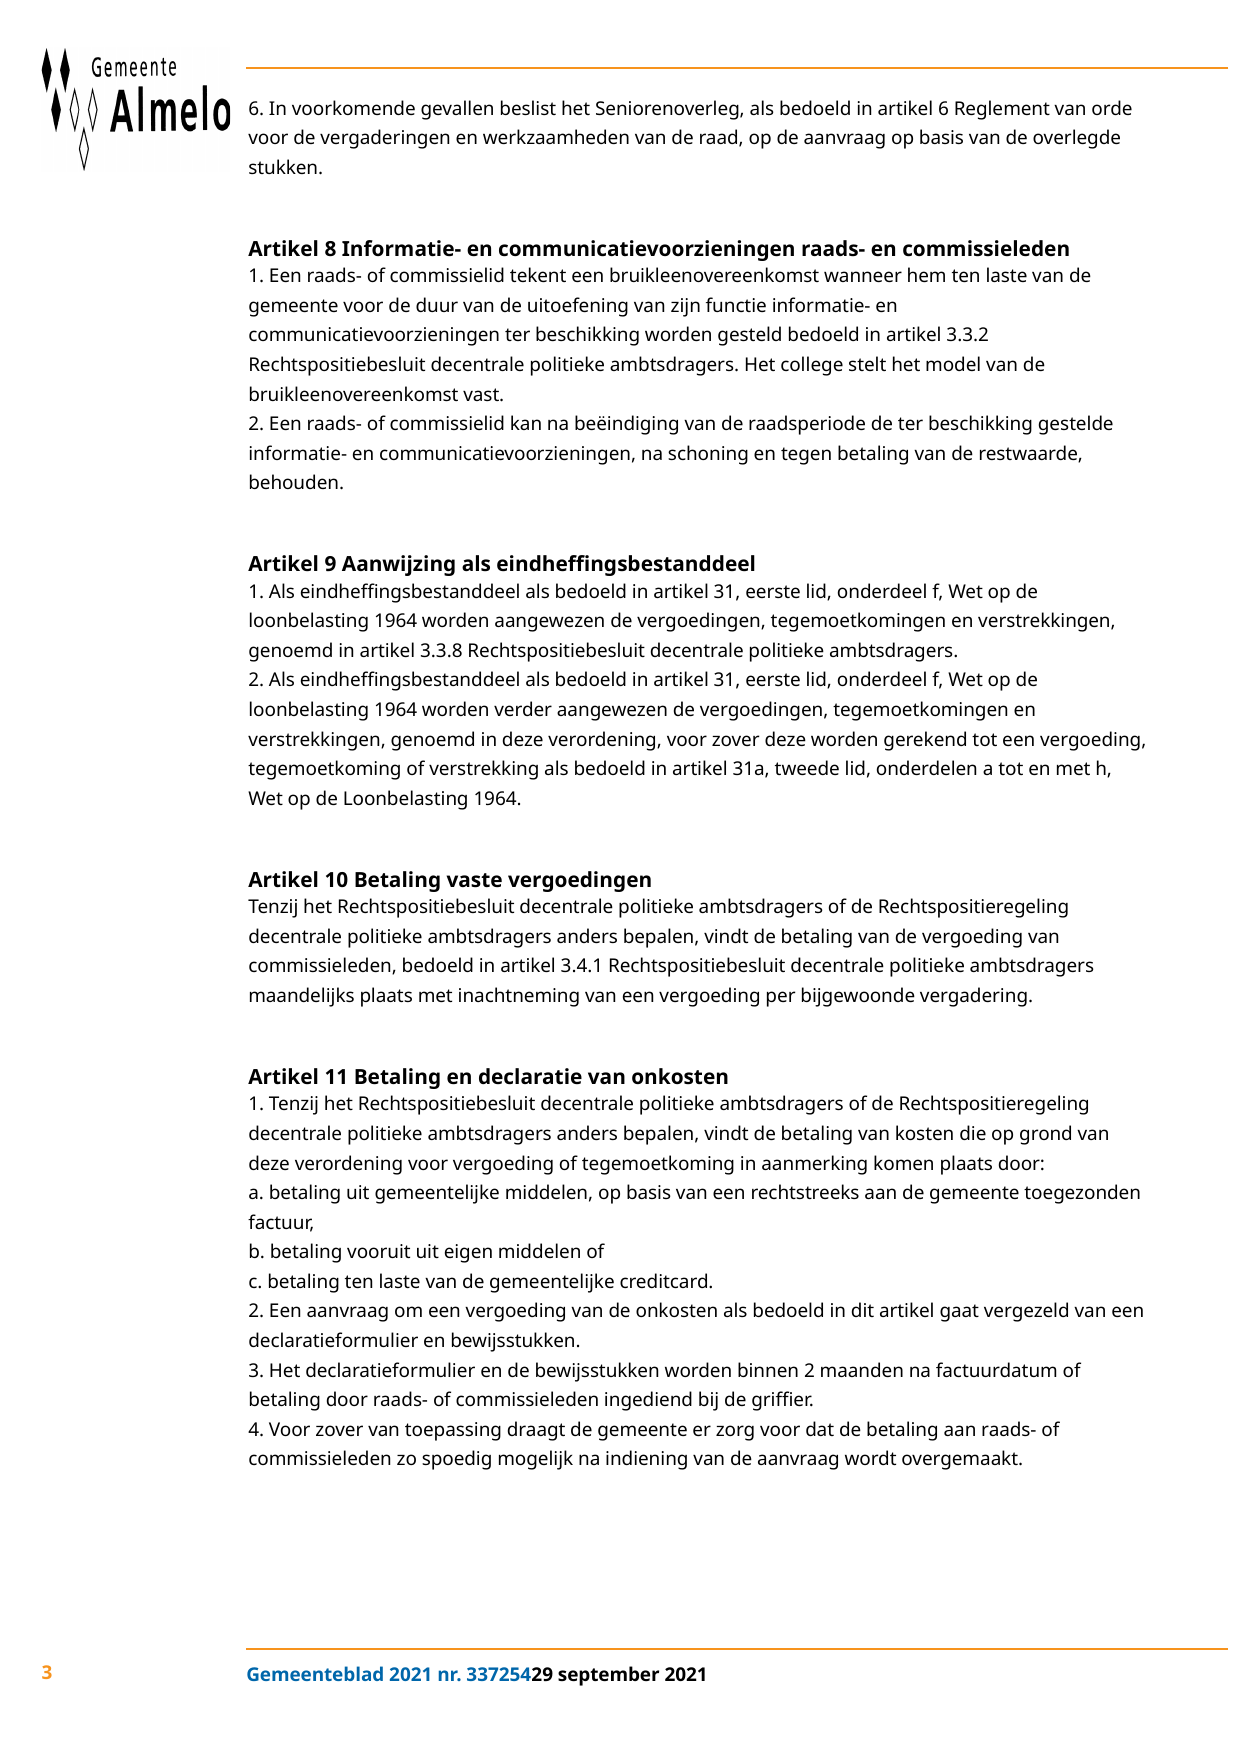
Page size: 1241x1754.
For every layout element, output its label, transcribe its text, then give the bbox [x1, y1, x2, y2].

text Artikel 10 Betaling vaste vergoedingen [248, 865, 1152, 893]
text 2. Als eindheffingsbestanddeel als bedoeld in artikel 31, eerste lid, onderdeel f, Wet op de loonbelasting 1964 worden verder aangewezen de vergoedingen, tegemoetkomingen en verstrekkingen, genoemd in deze verordening, voor zover deze worden gerekend tot een vergoeding, tegemoetkoming of verstrekking als bedoeld in artikel 31a, tweede lid, onderdelen a tot en met h, Wet op de Loonbelasting 1964. [248, 667, 1152, 811]
text 1. Als eindheffingsbestanddeel als bedoeld in artikel 31, eerste lid, onderdeel f, Wet op de loonbelasting 1964 worden aangewezen de vergoedingen, tegemoetkomingen en verstrekkingen, genoemd in artikel 3.3.8 Rechtspositiebesluit decentrale politieke ambtsdragers. [248, 578, 1152, 663]
text 6. In voorkomende gevallen beslist het Seniorenoverleg, als bedoeld in artikel 6 Reglement van orde voor de vergaderingen en werkzaamheden van de raad, op de aanvraag op basis van de overlegde stukken. [248, 95, 1152, 180]
text Artikel 8 Informatie- en communicatievoorzieningen raads- en commissieleden [248, 234, 1152, 262]
text 1. Een raads- of commissielid tekent een bruikleenovereenkomst wanneer hem ten laste van de gemeente voor de duur van de uitoefening van zijn functie informatie- en communicatievoorzieningen ter beschikking worden gesteld bedoeld in artikel 3.3.2 Rechtspositiebesluit decentrale politieke ambtsdragers. Het college stelt het model van de bruikleenovereenkomst vast. [248, 262, 1152, 406]
text c. betaling ten laste van de gemeentelijke creditcard. [248, 1268, 1152, 1294]
text 2. Een aanvraag om een vergoeding van de onkosten als bedoeld in dit artikel gaat vergezeld van een declaratieformulier en bewijsstukken. [248, 1298, 1152, 1353]
text b. betaling vooruit uit eigen middelen of [248, 1238, 1152, 1264]
picture [41, 47, 231, 172]
text a. betaling uit gemeentelijke middelen, op basis van een rechtstreeks aan de gemeente toegezonden factuur, [248, 1179, 1152, 1235]
text 1. Tenzij het Rechtspositiebesluit decentrale politieke ambtsdragers of de Rechtspositieregeling decentrale politieke ambtsdragers anders bepalen, vindt de betaling van kosten die op grond van deze verordening voor vergoeding of tegemoetkoming in aanmerking komen plaats door: [248, 1091, 1152, 1176]
text 4. Voor zover van toepassing draagt de gemeente er zorg voor dat de betaling aan raads- of commissieleden zo spoedig mogelijk na indiening van de aanvraag wordt overgemaakt. [248, 1416, 1152, 1471]
text Artikel 9 Aanwijzing als eindheffingsbestanddeel [248, 549, 1152, 578]
text 2. Een raads- of commissielid kan na beëindiging van de raadsperiode de ter beschikking gestelde informatie- en communicatievoorzieningen, na schoning en tegen betaling van de restwaarde, behouden. [248, 410, 1152, 495]
text Tenzij het Rechtspositiebesluit decentrale politieke ambtsdragers of de Rechtspositieregeling decentrale politieke ambtsdragers anders bepalen, vindt de betaling van de vergoeding van commissieleden, bedoeld in artikel 3.4.1 Rechtspositiebesluit decentrale politieke ambtsdragers maandelijks plaats met inachtneming van een vergoeding per bijgewoonde vergadering. [248, 893, 1152, 1008]
text 3. Het declaratieformulier en de bewijsstukken worden binnen 2 maanden na factuurdatum of betaling door raads- of commissieleden ingediend bij de griffier. [248, 1357, 1152, 1412]
text Artikel 11 Betaling en declaratie van onkosten [248, 1062, 1152, 1091]
